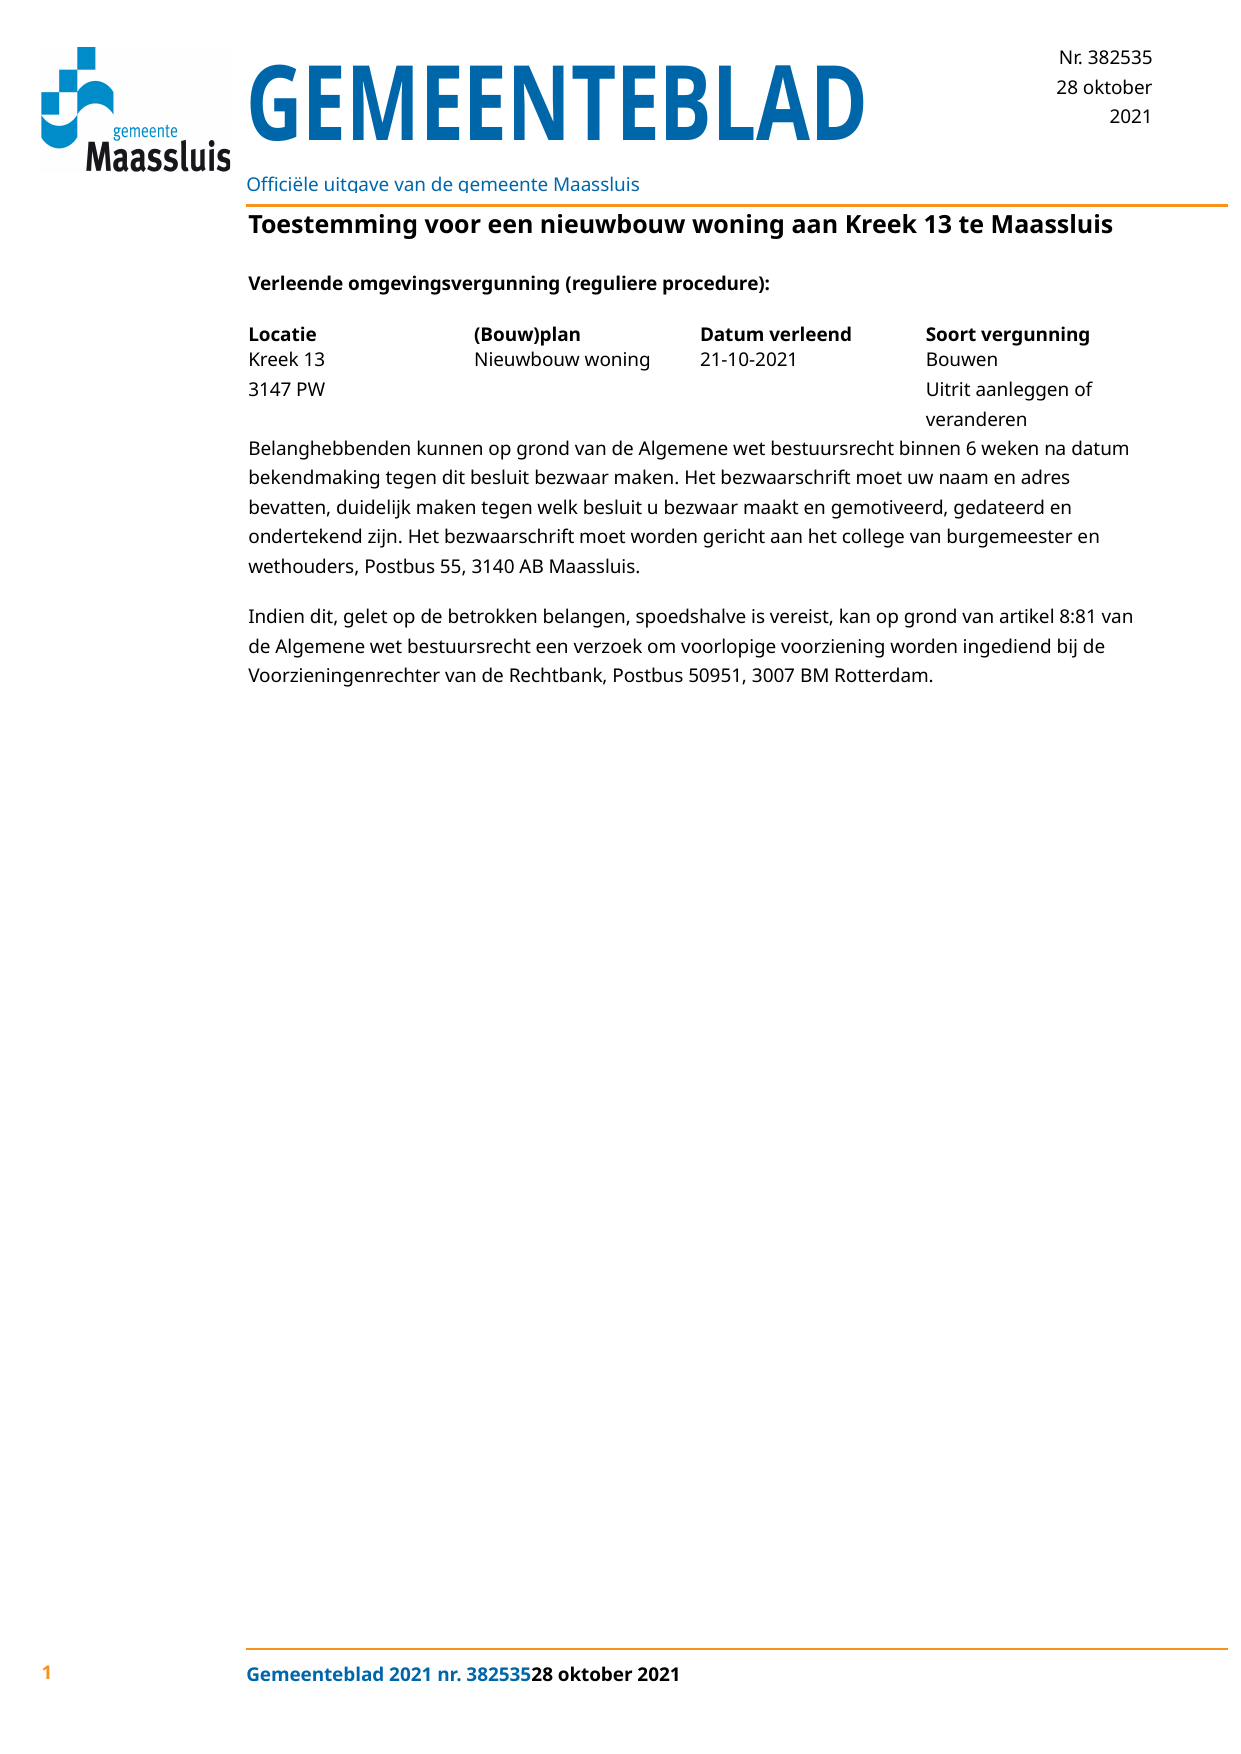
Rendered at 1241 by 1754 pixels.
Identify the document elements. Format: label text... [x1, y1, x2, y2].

text Indien dit, gelet op de betrokken belangen, spoedshalve is vereist, kan op grond van artikel 8:81 van de Algemene wet bestuursrecht een verzoek om voorlopige voorziening worden ingediend bij de Voorzieningenrechter van de Rechtbank, Postbus 50951, 3007 BM Rotterdam. [248, 603, 1152, 688]
picture [41, 47, 231, 172]
table_cell Bouwen Uitrit aanleggen of veranderen [926, 347, 1152, 431]
table_header Locatie [248, 321, 474, 347]
table_cell Kreek 13 3147 PW [248, 347, 474, 431]
table_cell Nieuwbouw woning [474, 347, 700, 431]
text Belanghebbenden kunnen op grond van de Algemene wet bestuursrecht binnen 6 weken na datum bekendmaking tegen dit besluit bezwaar maken. Het bezwaarschrift moet uw naam en adres bevatten, duidelijk maken tegen welk besluit u bezwaar maakt en gemotiveerd, gedateerd en ondertekend zijn. Het bezwaarschrift moet worden gericht aan het college van burgemeester en wethouders, Postbus 55, 3140 AB Maassluis. [248, 435, 1152, 579]
picture [41, 47, 77, 92]
table_header (Bouw)plan [474, 321, 700, 347]
table_header Soort vergunning [926, 321, 1152, 347]
table_cell 21-10-2021 [700, 347, 926, 431]
text Verleende omgevingsvergunning (reguliere procedure): [248, 270, 1152, 296]
table_header Datum verleend [700, 321, 926, 347]
text Toestemming voor een nieuwbouw woning aan Kreek 13 te Maassluis [248, 207, 1152, 241]
